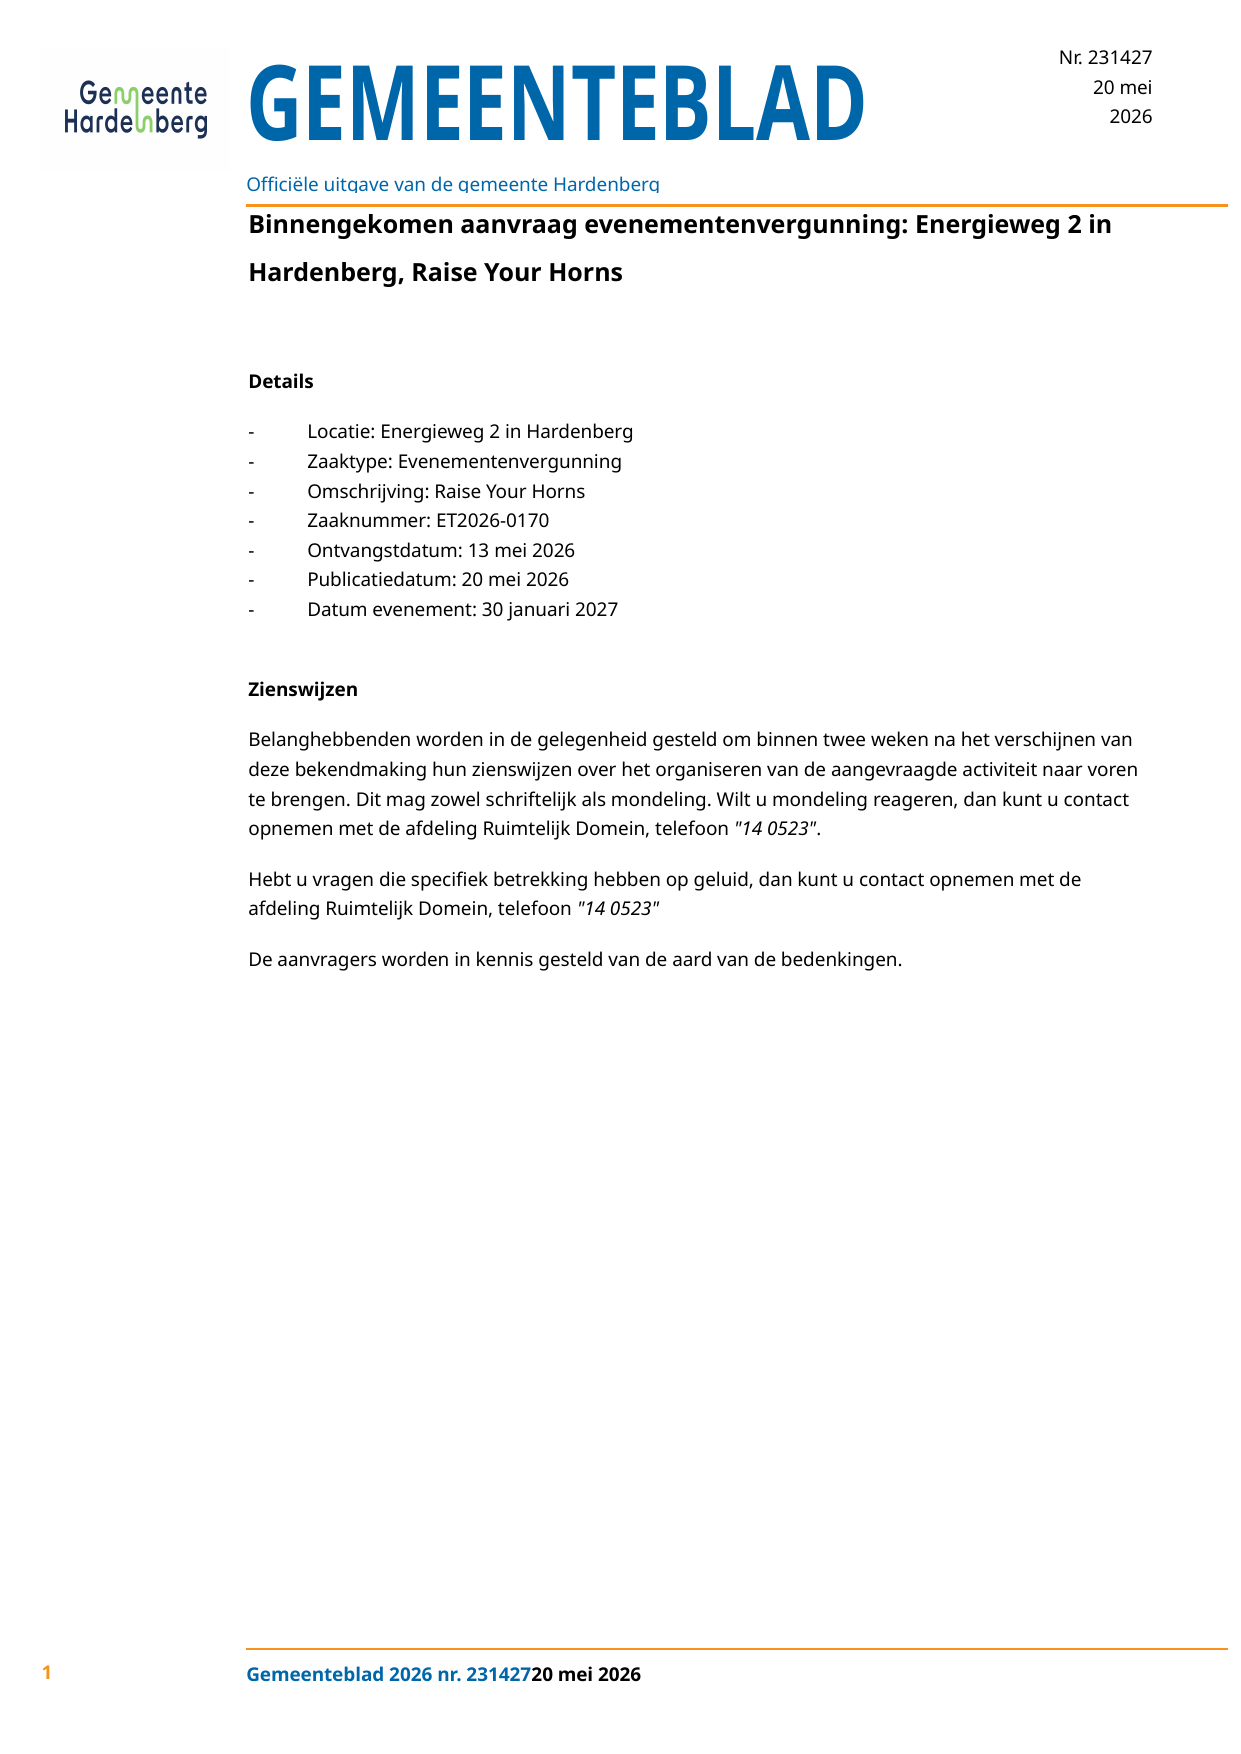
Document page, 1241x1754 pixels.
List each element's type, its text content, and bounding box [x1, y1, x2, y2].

list Ontvangstdatum: 13 mei 2026 [248, 537, 1152, 563]
text De aanvragers worden in kennis gesteld van de aard van de bedenkingen. [248, 946, 1152, 972]
text Belanghebbenden worden in de gelegenheid gesteld om binnen twee weken na het verschijnen van deze bekendmaking hun zienswijzen over het organiseren van de aangevraagde activiteit naar voren te brengen. Dit mag zowel schriftelijk als mondeling. Wilt u mondeling reageren, dan kunt u contact opnemen met de afdeling Ruimtelijk Domein, telefoon "14 0523". [248, 727, 1152, 841]
text Zienswijzen [248, 676, 1152, 702]
list Zaaktype: Evenementenvergunning [248, 448, 1152, 474]
list Datum evenement: 30 januari 2027 [248, 596, 1152, 622]
list Locatie: Energieweg 2 in Hardenberg [248, 419, 1152, 444]
picture [41, 47, 231, 172]
list Zaaknummer: ET2026-0170 [248, 507, 1152, 533]
text Hebt u vragen die specifiek betrekking hebben op geluid, dan kunt u contact opnemen met de afdeling Ruimtelijk Domein, telefoon "14 0523" [248, 866, 1152, 921]
text Details [248, 368, 1152, 394]
list Omschrijving: Raise Your Horns [248, 478, 1152, 504]
list Publicatiedatum: 20 mei 2026 [248, 567, 1152, 592]
text Binnengekomen aanvraag evenementenvergunning: Energieweg 2 in Hardenberg, Raise Your Horns [248, 207, 1152, 288]
